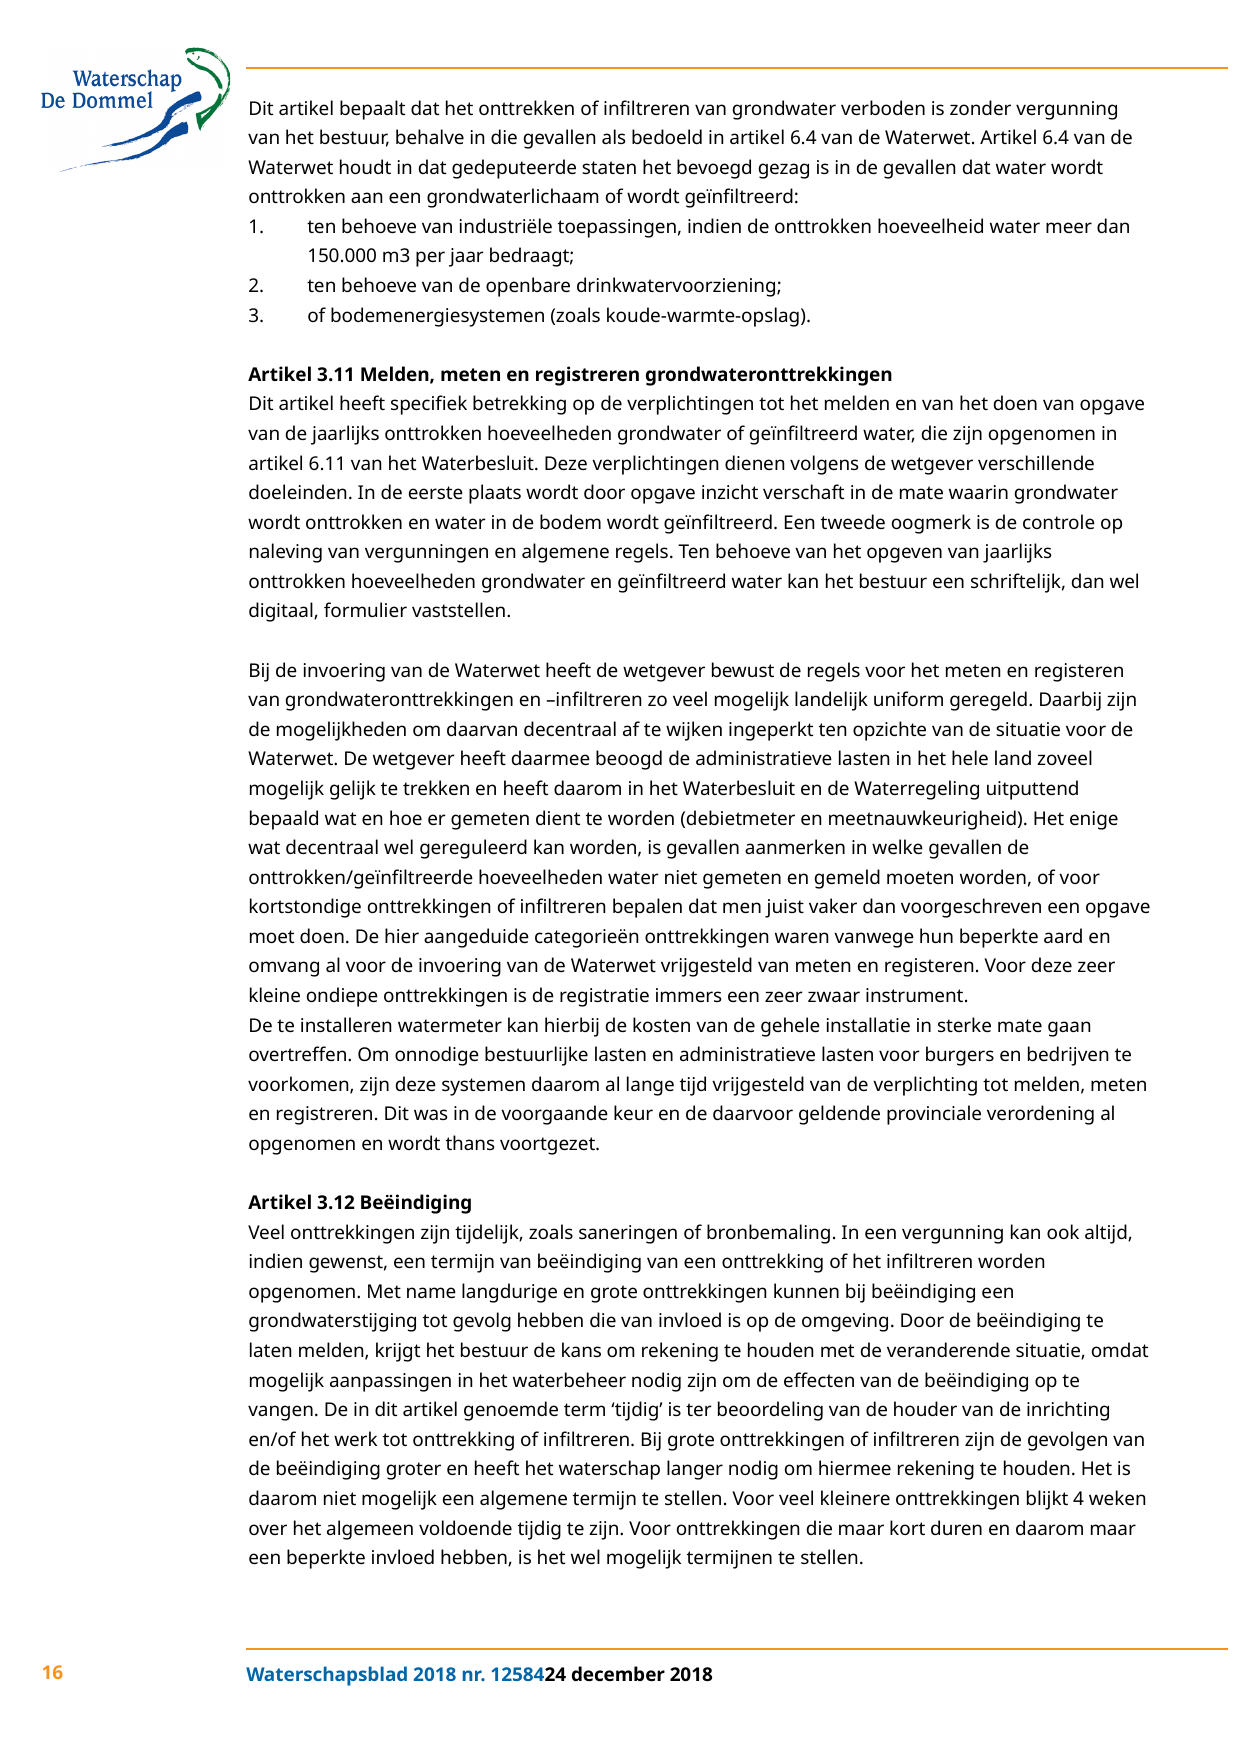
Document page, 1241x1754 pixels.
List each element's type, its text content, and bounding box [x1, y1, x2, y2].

text Dit artikel bepaalt dat het onttrekken of infiltreren van grondwater verboden is zonder vergunning van het bestuur, behalve in die gevallen als bedoeld in artikel 6.4 van de Waterwet. Artikel 6.4 van de Waterwet houdt in dat gedeputeerde staten het bevoegd gezag is in de gevallen dat water wordt onttrokken aan een grondwaterlichaam of wordt geïnfiltreerd: [248, 95, 1152, 209]
list of bodemenergiesystemen (zoals koude-warmte-opslag). [248, 302, 1152, 328]
list ten behoeve van de openbare drinkwatervoorziening; [248, 272, 1152, 298]
list ten behoeve van industriële toepassingen, indien de onttrokken hoeveelheid water meer dan 150.000 m3 per jaar bedraagt; [248, 213, 1152, 268]
picture [41, 47, 231, 172]
text Bij de invoering van de Waterwet heeft de wetgever bewust de regels voor het meten en registeren van grondwateronttrekkingen en –infiltreren zo veel mogelijk landelijk uniform geregeld. Daarbij zijn de mogelijkheden om daarvan decentraal af te wijken ingeperkt ten opzichte van de situatie voor de Waterwet. De wetgever heeft daarmee beoogd de administratieve lasten in het hele land zoveel mogelijk gelijk te trekken en heeft daarom in het Waterbesluit en de Waterregeling uitputtend bepaald wat en hoe er gemeten dient te worden (debietmeter en meetnauwkeurigheid). Het enige wat decentraal wel gereguleerd kan worden, is gevallen aanmerken in welke gevallen de onttrokken/geïnfiltreerde hoeveelheden water niet gemeten en gemeld moeten worden, of voor kortstondige onttrekkingen of infiltreren bepalen dat men juist vaker dan voorgeschreven een opgave moet doen. De hier aangeduide categorieën onttrekkingen waren vanwege hun beperkte aard en omvang al voor de invoering van de Waterwet vrijgesteld van meten en registeren. Voor deze zeer kleine ondiepe onttrekkingen is de registratie immers een zeer zwaar instrument. [248, 657, 1152, 1008]
text Veel onttrekkingen zijn tijdelijk, zoals saneringen of bronbemaling. In een vergunning kan ook altijd, indien gewenst, een termijn van beëindiging van een onttrekking of het infiltreren worden opgenomen. Met name langdurige en grote onttrekkingen kunnen bij beëindiging een grondwaterstijging tot gevolg hebben die van invloed is op de omgeving. Door de beëindiging te laten melden, krijgt het bestuur de kans om rekening te houden met de veranderende situatie, omdat mogelijk aanpassingen in het waterbeheer nodig zijn om de effecten van de beëindiging op te vangen. De in dit artikel genoemde term ‘tijdig’ is ter beoordeling van de houder van de inrichting en/of het werk tot onttrekking of infiltreren. Bij grote onttrekkingen of infiltreren zijn de gevolgen van de beëindiging groter en heeft het waterschap langer nodig om hiermee rekening te houden. Het is daarom niet mogelijk een algemene termijn te stellen. Voor veel kleinere onttrekkingen blijkt 4 weken over het algemeen voldoende tijdig te zijn. Voor onttrekkingen die maar kort duren en daarom maar een beperkte invloed hebben, is het wel mogelijk termijnen te stellen. [248, 1219, 1152, 1570]
text Artikel 3.11 Melden, meten en registreren grondwateronttrekkingen [248, 361, 1152, 387]
text Dit artikel heeft specifiek betrekking op de verplichtingen tot het melden en van het doen van opgave van de jaarlijks onttrokken hoeveelheden grondwater of geïnfiltreerd water, die zijn opgenomen in artikel 6.11 van het Waterbesluit. Deze verplichtingen dienen volgens de wetgever verschillende doeleinden. In de eerste plaats wordt door opgave inzicht verschaft in de mate waarin grondwater wordt onttrokken en water in de bodem wordt geïnfiltreerd. Een tweede oogmerk is de controle op naleving van vergunningen en algemene regels. Ten behoeve van het opgeven van jaarlijks onttrokken hoeveelheden grondwater en geïnfiltreerd water kan het bestuur een schriftelijk, dan wel digitaal, formulier vaststellen. [248, 391, 1152, 623]
text De te installeren watermeter kan hierbij de kosten van de gehele installatie in sterke mate gaan overtreffen. Om onnodige bestuurlijke lasten en administratieve lasten voor burgers en bedrijven te voorkomen, zijn deze systemen daarom al lange tijd vrijgesteld van de verplichting tot melden, meten en registreren. Dit was in de voorgaande keur en de daarvoor geldende provinciale verordening al opgenomen en wordt thans voortgezet. [248, 1012, 1152, 1156]
text Artikel 3.12 Beëindiging [248, 1189, 1152, 1215]
